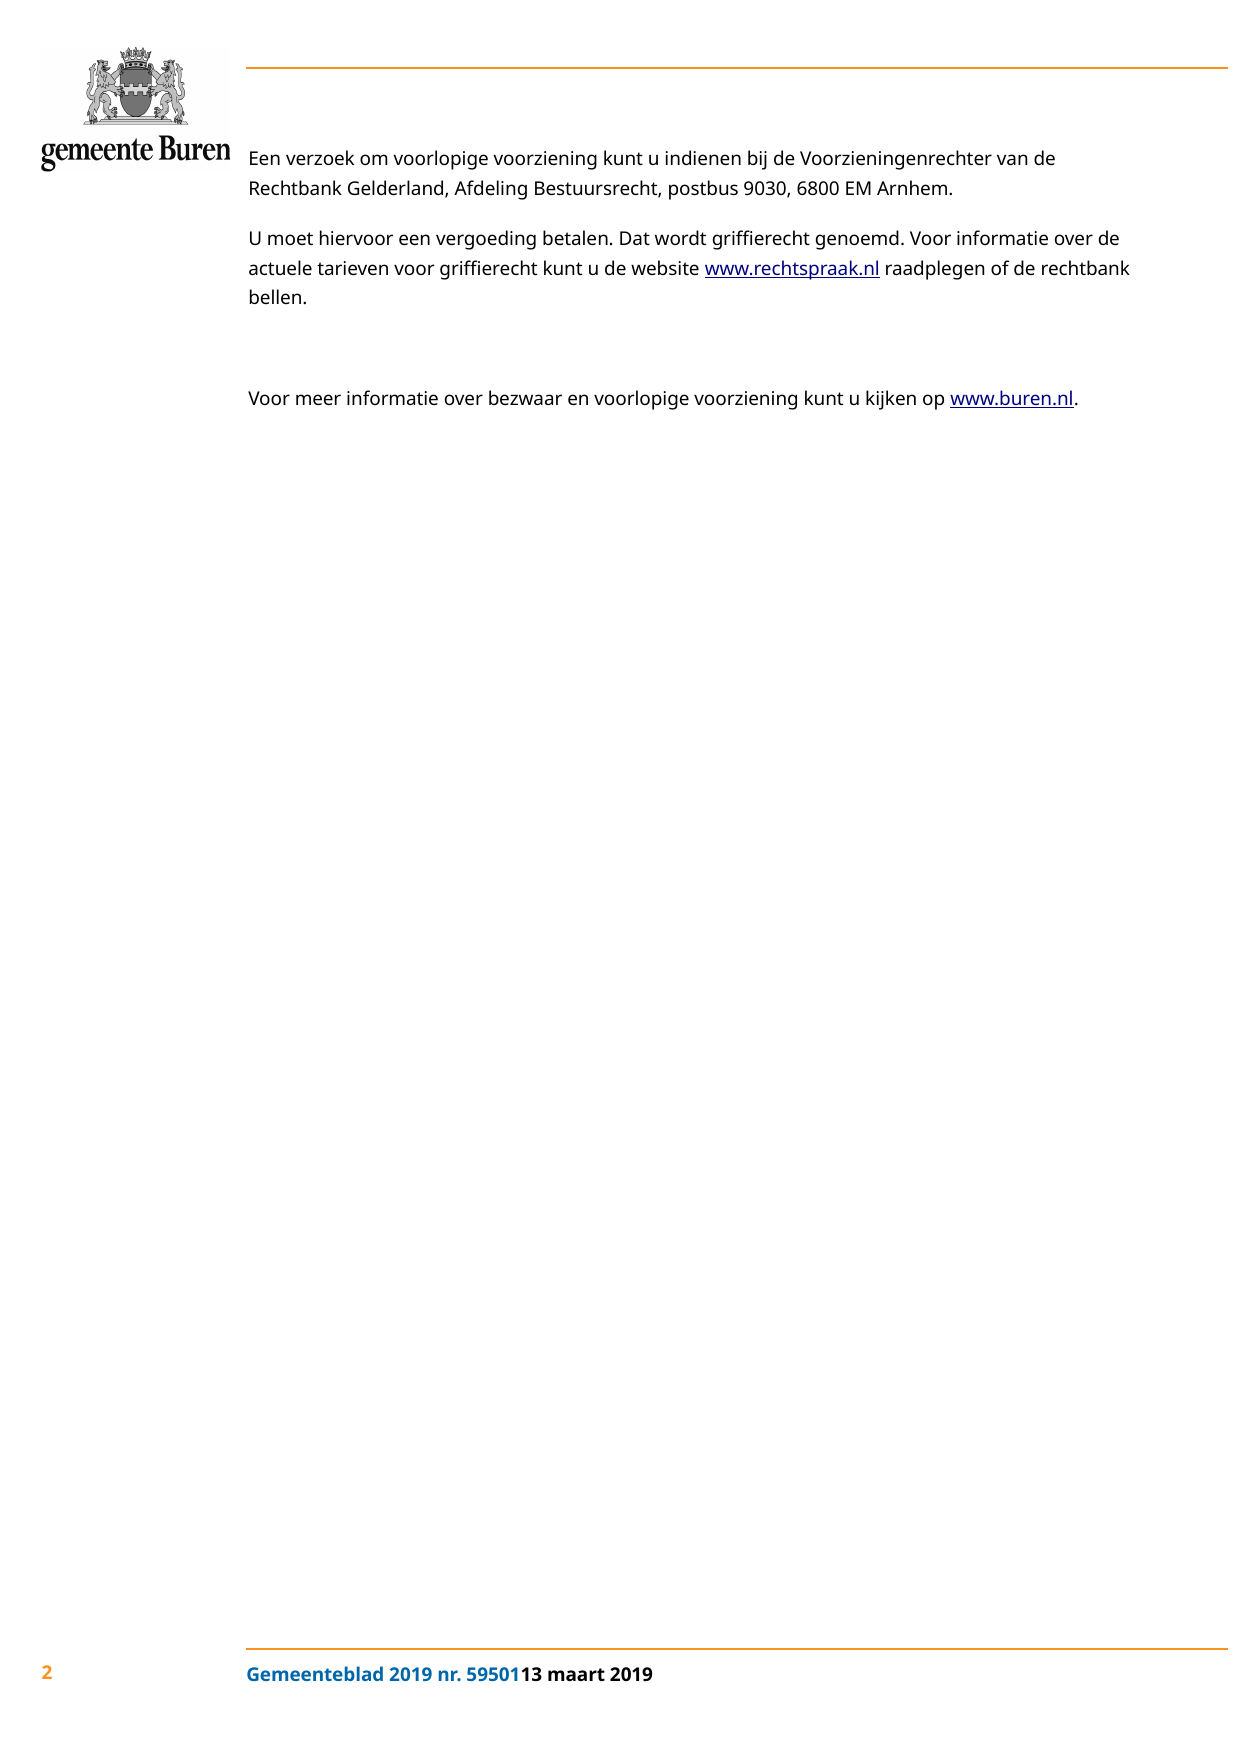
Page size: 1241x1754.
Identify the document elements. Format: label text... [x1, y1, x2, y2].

picture [41, 47, 231, 172]
text Voor meer informatie over bezwaar en voorlopige voorziening kunt u kijken op www.buren.nl. [248, 385, 1152, 411]
text U moet hiervoor een vergoeding betalen. Dat wordt griffierecht genoemd. Voor informatie over de actuele tarieven voor griffierecht kunt u de website www.rechtspraak.nl raadplegen of de rechtbank bellen. [248, 225, 1152, 310]
text Een verzoek om voorlopige voorziening kunt u indienen bij de Voorzieningenrechter van de Rechtbank Gelderland, Afdeling Bestuursrecht, postbus 9030, 6800 EM Arnhem. [248, 145, 1152, 201]
